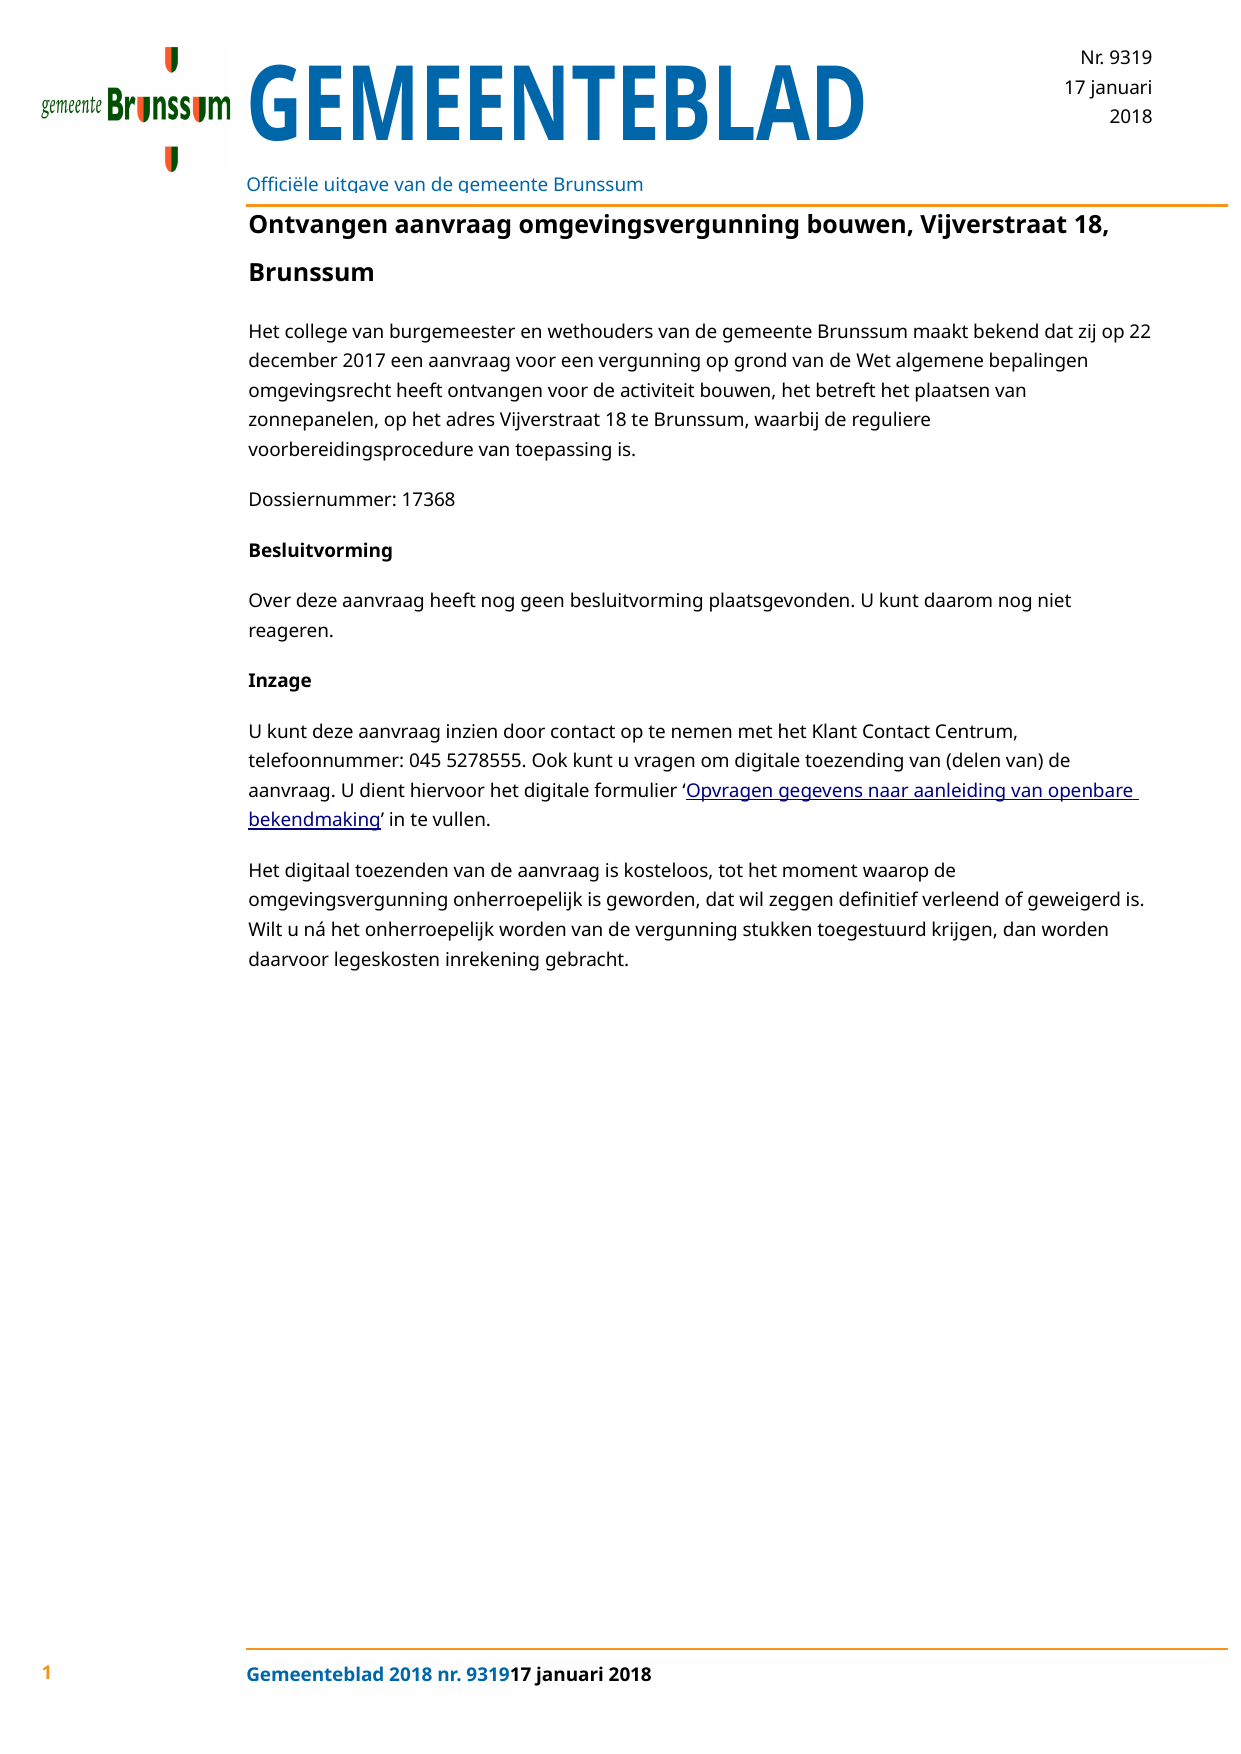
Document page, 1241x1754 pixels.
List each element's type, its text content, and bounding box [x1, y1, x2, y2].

text Inzage [248, 667, 1152, 693]
text Besluitvorming [248, 537, 1152, 563]
text Dossiernummer: 17368 [248, 487, 1152, 512]
text Ontvangen aanvraag omgevingsvergunning bouwen, Vijverstraat 18, Brunssum [248, 207, 1152, 288]
picture [41, 47, 231, 172]
text Over deze aanvraag heeft nog geen besluitvorming plaatsgevonden. U kunt daarom nog niet reageren. [248, 587, 1152, 643]
text Het college van burgemeester en wethouders van de gemeente Brunssum maakt bekend dat zij op 22 december 2017 een aanvraag voor een vergunning op grond van de Wet algemene bepalingen omgevingsrecht heeft ontvangen voor de activiteit bouwen, het betreft het plaatsen van zonnepanelen, op het adres Vijverstraat 18 te Brunssum, waarbij de reguliere voorbereidingsprocedure van toepassing is. [248, 318, 1152, 462]
text U kunt deze aanvraag inzien door contact op te nemen met het Klant Contact Centrum, telefoonnummer: 045 5278555. Ook kunt u vragen om digitale toezending van (delen van) de aanvraag. U dient hiervoor het digitale formulier ‘Opvragen gegevens naar aanleiding van openbare bekendmaking’ in te vullen. [248, 718, 1152, 832]
text Het digitaal toezenden van de aanvraag is kosteloos, tot het moment waarop de omgevingsvergunning onherroepelijk is geworden, dat wil zeggen definitief verleend of geweigerd is. Wilt u ná het onherroepelijk worden van de vergunning stukken toegestuurd krijgen, dan worden daarvoor legeskosten inrekening gebracht. [248, 857, 1152, 972]
